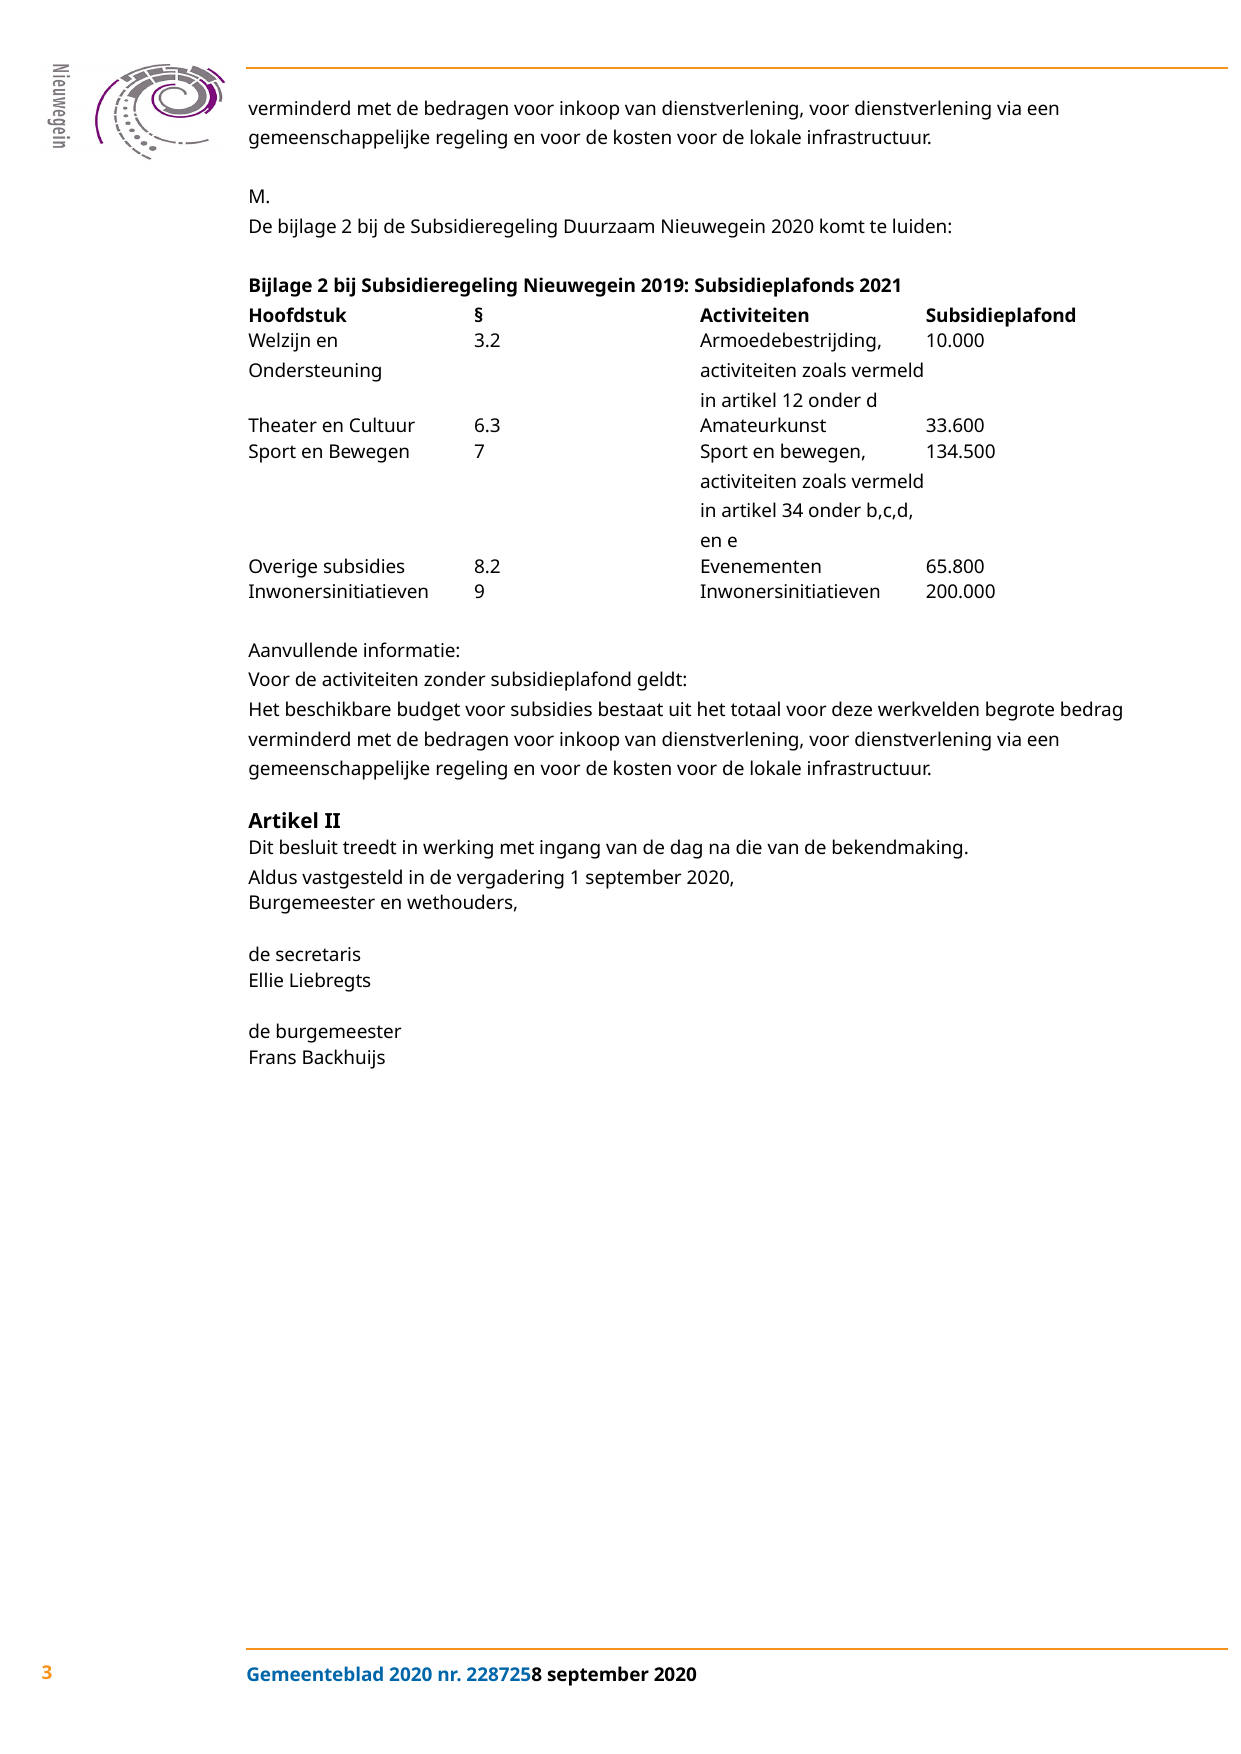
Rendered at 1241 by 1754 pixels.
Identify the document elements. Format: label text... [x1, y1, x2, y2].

text Bijlage 2 bij Subsidieregeling Nieuwegein 2019: Subsidieplafonds 2021 [248, 272, 1152, 298]
table_cell 6.3 [474, 413, 700, 438]
table_cell Overige subsidies [248, 553, 474, 578]
table_cell Sport en bewegen, activiteiten zoals vermeld in artikel 34 onder b,c,d, en e [700, 438, 926, 553]
table_cell 65.800 [926, 553, 1152, 578]
text Aldus vastgesteld in de vergadering 1 september 2020, [248, 864, 1152, 889]
table_cell 134.500 [926, 438, 1152, 553]
table_cell Amateurkunst [700, 413, 926, 438]
text Aanvullende informatie: [248, 637, 1152, 663]
text Artikel II [248, 806, 1152, 834]
table_cell 33.600 [926, 413, 1152, 438]
text M. [248, 183, 1152, 209]
table_cell 3.2 [474, 328, 700, 413]
table_cell Sport en Bewegen [248, 438, 474, 553]
table_cell Welzijn en Ondersteuning [248, 328, 474, 413]
picture [41, 47, 231, 172]
table_header Subsidieplafond [926, 302, 1152, 328]
text de secretaris [248, 941, 1152, 967]
text Het beschikbare budget voor subsidies bestaat uit het totaal voor deze werkvelden begrote bedrag verminderd met de bedragen voor inkoop van dienstverlening, voor dienstverlening via een gemeenschappelijke regeling en voor de kosten voor de lokale infrastructuur. [248, 696, 1152, 781]
table_cell 10.000 [926, 328, 1152, 413]
table_cell Armoedebestrijding, activiteiten zoals vermeld in artikel 12 onder d [700, 328, 926, 413]
table_header Activiteiten [700, 302, 926, 328]
text Ellie Liebregts [248, 967, 1152, 992]
text Dit besluit treedt in werking met ingang van de dag na die van de bekendmaking. [248, 834, 1152, 860]
table_cell 7 [474, 438, 700, 553]
table_cell 200.000 [926, 579, 1152, 604]
table_cell Theater en Cultuur [248, 413, 474, 438]
table_cell Inwonersinitiatieven [248, 579, 474, 604]
text Frans Backhuijs [248, 1044, 1152, 1070]
table_cell Evenementen [700, 553, 926, 578]
table_header Hoofdstuk [248, 302, 474, 328]
text de burgemeester [248, 1018, 1152, 1044]
table_cell Inwonersinitiatieven [700, 579, 926, 604]
table_cell 9 [474, 579, 700, 604]
text verminderd met de bedragen voor inkoop van dienstverlening, voor dienstverlening via een gemeenschappelijke regeling en voor de kosten voor de lokale infrastructuur. [248, 95, 1152, 150]
text Burgemeester en wethouders, [248, 889, 1152, 915]
table_header § [474, 302, 700, 328]
text Voor de activiteiten zonder subsidieplafond geldt: [248, 667, 1152, 692]
table_cell 8.2 [474, 553, 700, 578]
text De bijlage 2 bij de Subsidieregeling Duurzaam Nieuwegein 2020 komt te luiden: [248, 213, 1152, 239]
